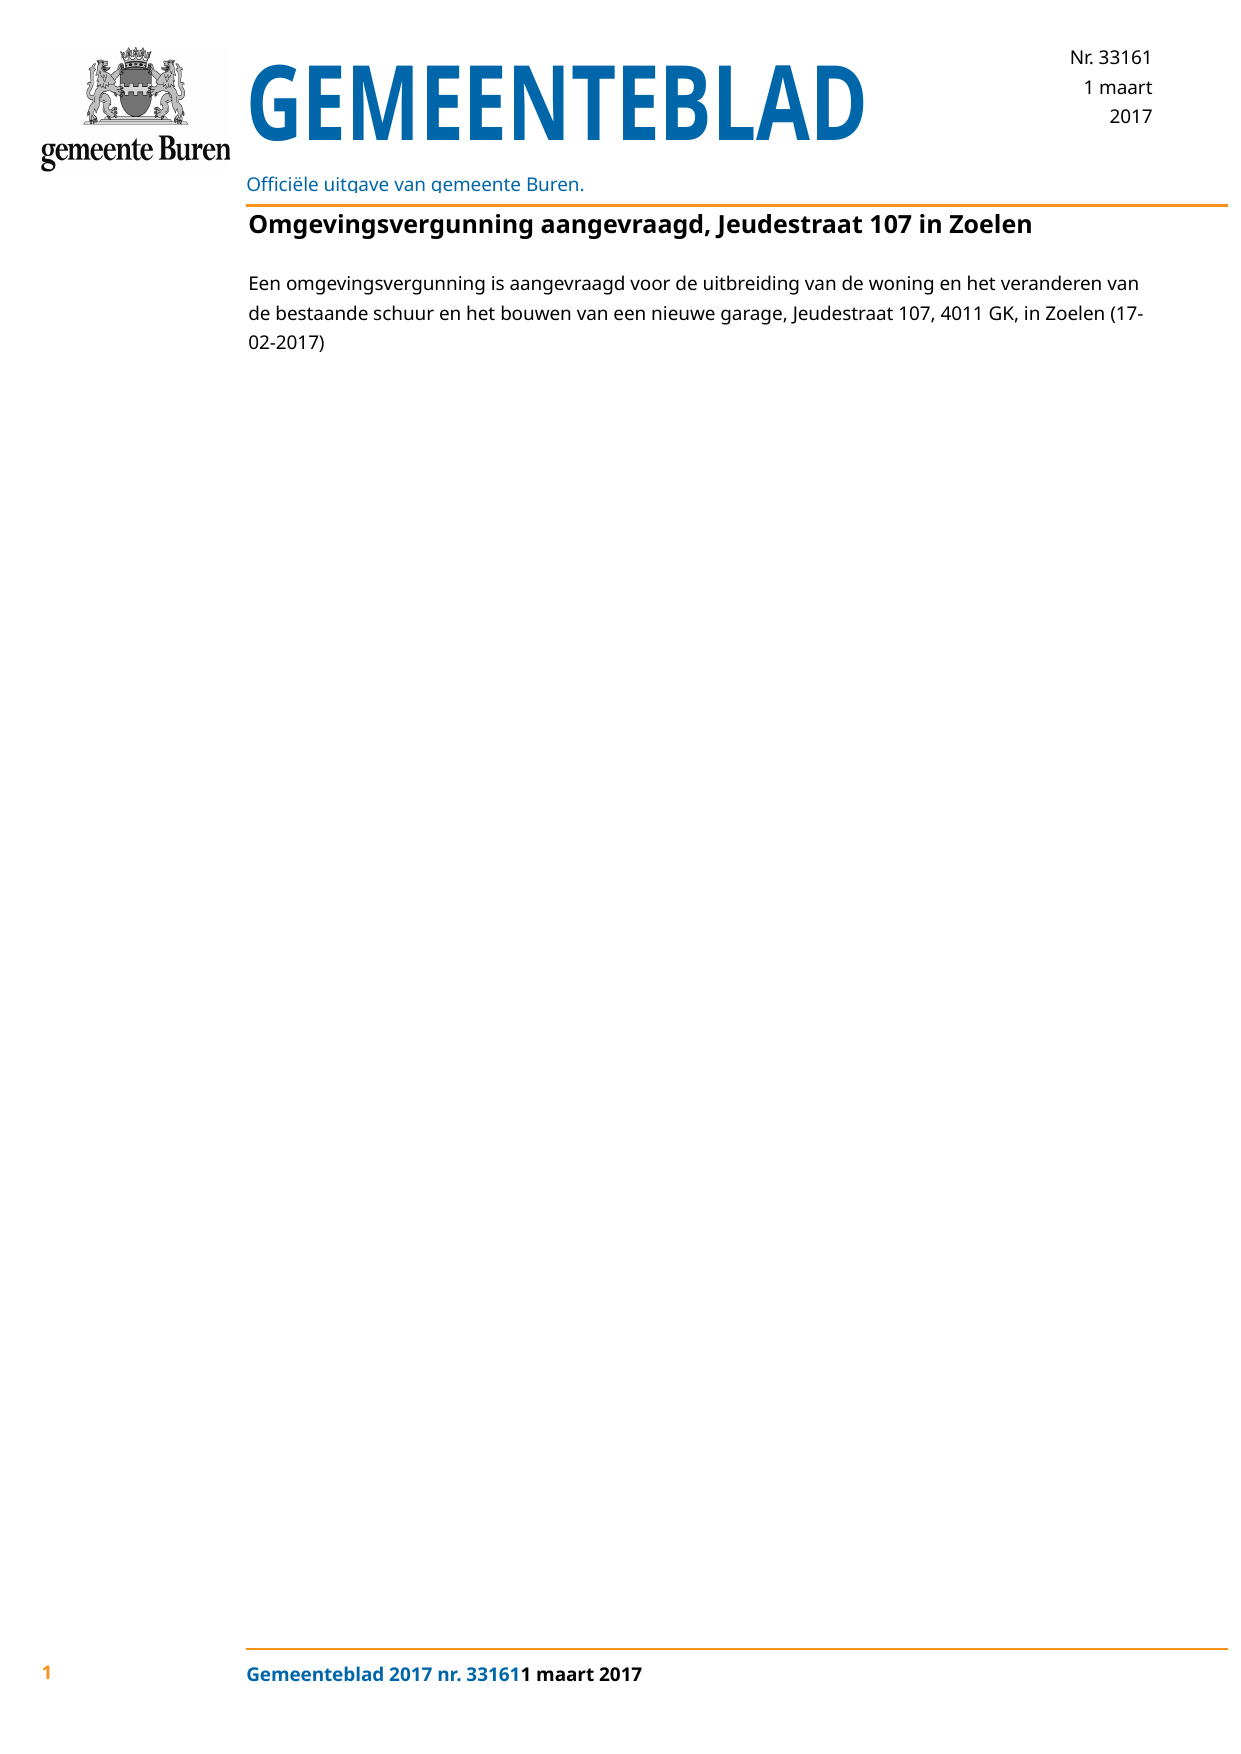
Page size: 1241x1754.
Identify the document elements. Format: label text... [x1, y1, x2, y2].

text Omgevingsvergunning aangevraagd, Jeudestraat 107 in Zoelen [248, 207, 1152, 241]
picture [41, 47, 231, 172]
table_header Een omgevingsvergunning is aangevraagd voor de uitbreiding van de woning en het veranderen van de bestaande schuur en het bouwen van een nieuwe garage, Jeudestraat 107, 4011 GK, in Zoelen (17-02-2017) [248, 270, 1152, 355]
